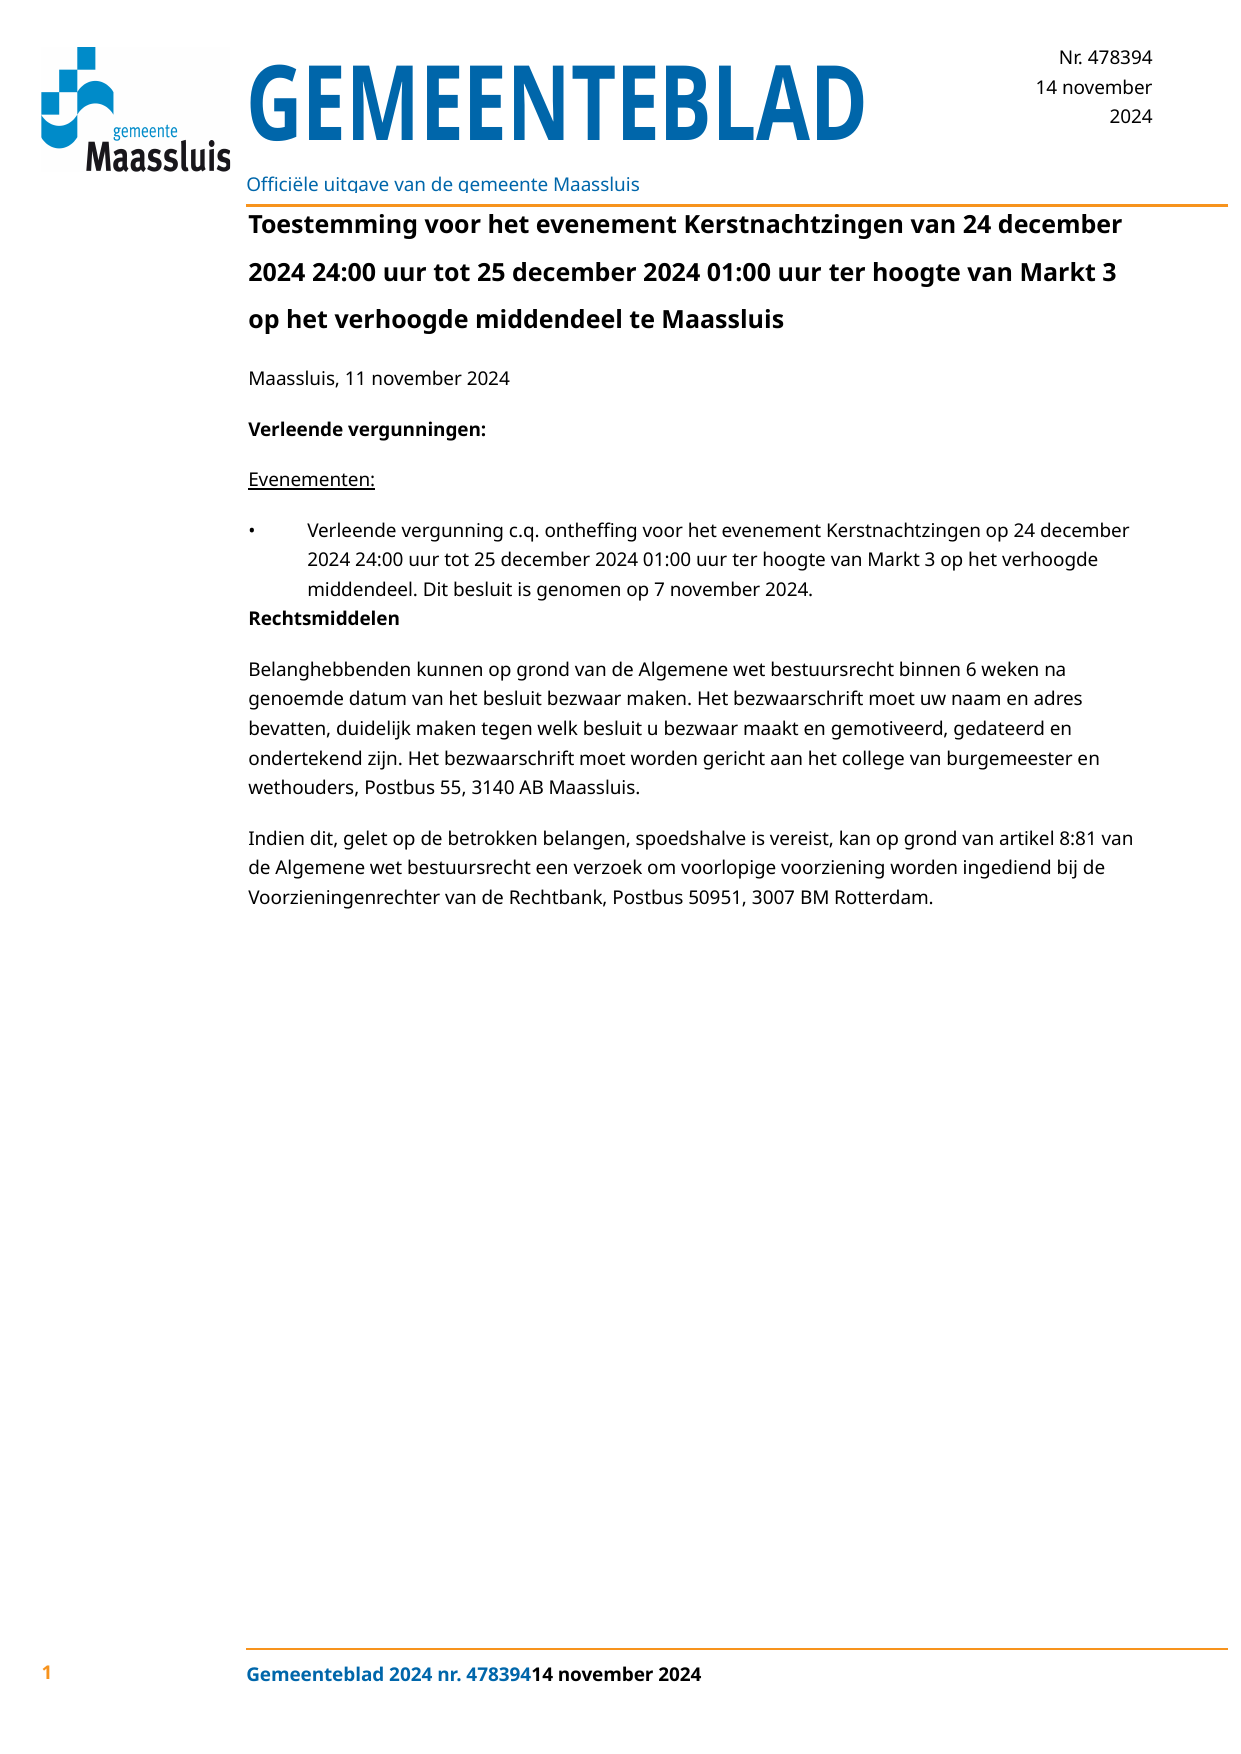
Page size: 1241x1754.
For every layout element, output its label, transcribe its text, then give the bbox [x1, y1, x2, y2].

text Verleende vergunningen: [248, 416, 1152, 442]
text Maassluis, 11 november 2024 [248, 366, 1152, 391]
list Verleende vergunning c.q. ontheffing voor het evenement Kerstnachtzingen op 24 december 2024 24:00 uur tot 25 december 2024 01:00 uur ter hoogte van Markt 3 op het verhoogde middendeel. Dit besluit is genomen op 7 november 2024. [248, 517, 1152, 602]
text Toestemming voor het evenement Kerstnachtzingen van 24 december 2024 24:00 uur tot 25 december 2024 01:00 uur ter hoogte van Markt 3 op het verhoogde middendeel te Maassluis [248, 207, 1152, 336]
text Indien dit, gelet op de betrokken belangen, spoedshalve is vereist, kan op grond van artikel 8:81 van de Algemene wet bestuursrecht een verzoek om voorlopige voorziening worden ingediend bij de Voorzieningenrechter van de Rechtbank, Postbus 50951, 3007 BM Rotterdam. [248, 825, 1152, 909]
text Rechtsmiddelen [248, 606, 1152, 631]
picture [41, 47, 231, 172]
text Belanghebbenden kunnen op grond van de Algemene wet bestuursrecht binnen 6 weken na genoemde datum van het besluit bezwaar maken. Het bezwaarschrift moet uw naam en adres bevatten, duidelijk maken tegen welk besluit u bezwaar maakt en gemotiveerd, gedateerd en ondertekend zijn. Het bezwaarschrift moet worden gericht aan het college van burgemeester en wethouders, Postbus 55, 3140 AB Maassluis. [248, 656, 1152, 800]
picture [41, 47, 77, 92]
text Evenementen: [248, 466, 1152, 492]
